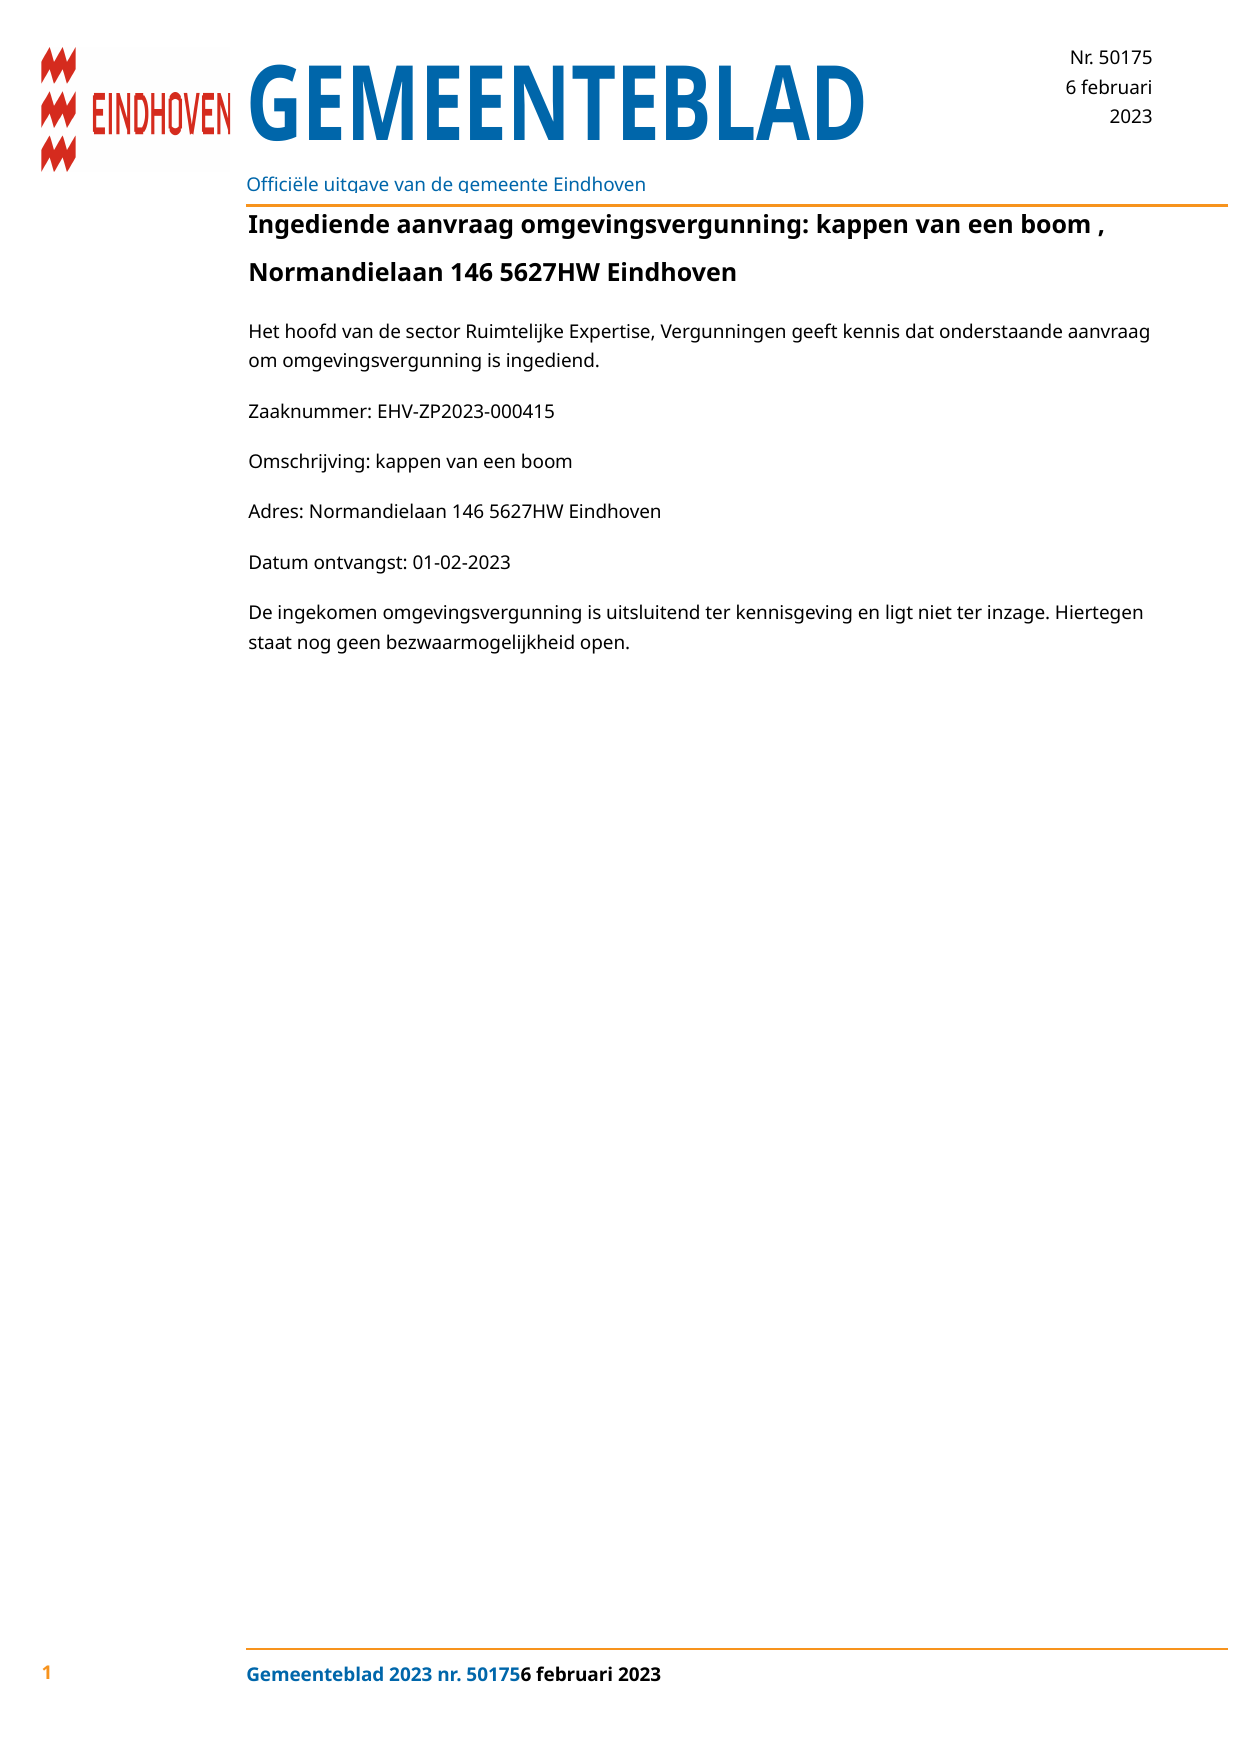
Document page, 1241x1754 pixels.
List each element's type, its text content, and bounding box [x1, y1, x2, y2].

text Ingediende aanvraag omgevingsvergunning: kappen van een boom , Normandielaan 146 5627HW Eindhoven [248, 207, 1152, 288]
text Datum ontvangst: 01-02-2023 [248, 549, 1152, 575]
text Omschrijving: kappen van een boom [248, 448, 1152, 474]
text Het hoofd van de sector Ruimtelijke Expertise, Vergunningen geeft kennis dat onderstaande aanvraag om omgevingsvergunning is ingediend. [248, 318, 1152, 373]
text De ingekomen omgevingsvergunning is uitsluitend ter kennisgeving en ligt niet ter inzage. Hiertegen staat nog geen bezwaarmogelijkheid open. [248, 599, 1152, 655]
picture [41, 47, 231, 172]
text Adres: Normandielaan 146 5627HW Eindhoven [248, 499, 1152, 524]
text Zaaknummer: EHV-ZP2023-000415 [248, 398, 1152, 424]
